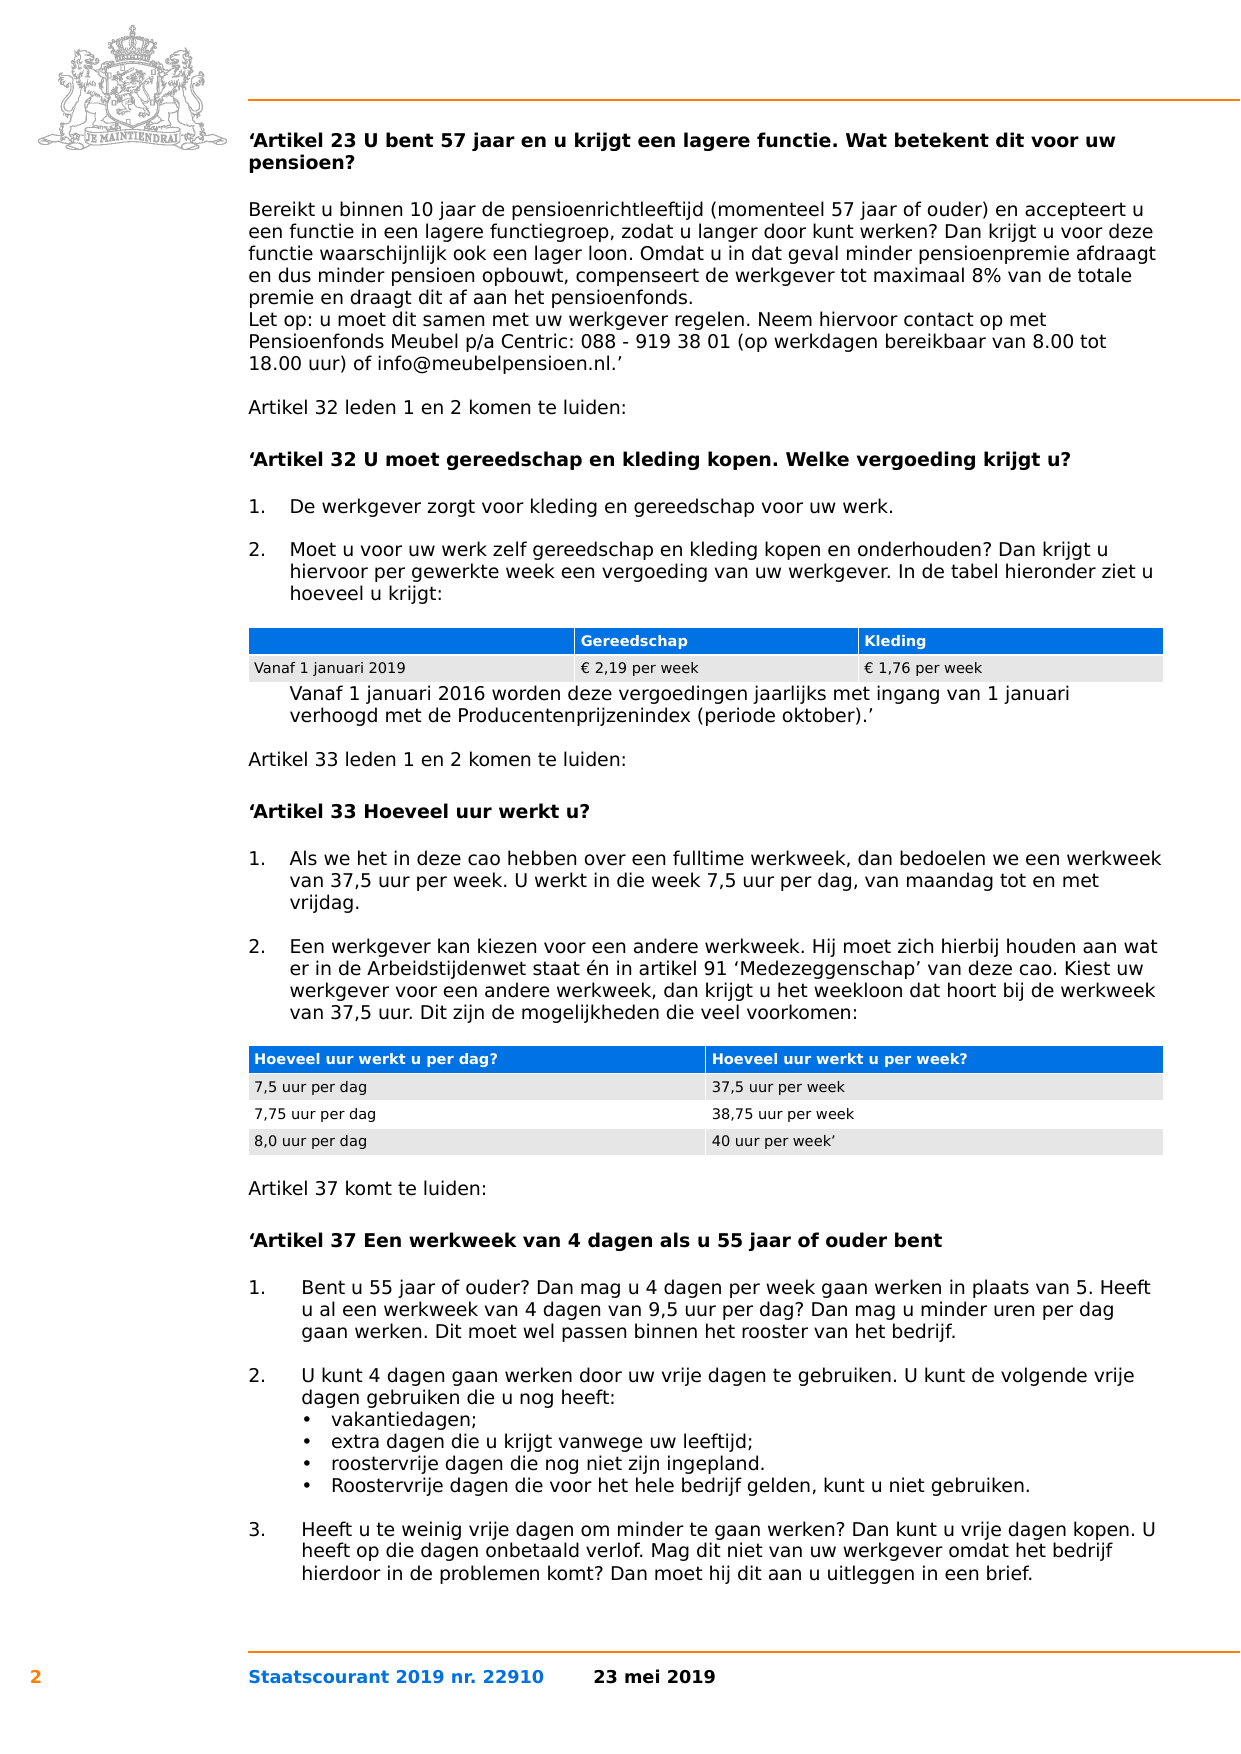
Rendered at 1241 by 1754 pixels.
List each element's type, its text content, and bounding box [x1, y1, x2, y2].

table_cell 8,0 uur per dag [249, 1129, 705, 1155]
table_header Hoeveel uur werkt u per dag? [249, 1046, 705, 1073]
table_cell 40 uur per week’ [706, 1129, 1163, 1155]
table_cell 37,5 uur per week [706, 1074, 1163, 1100]
table_cell € 1,76 per week [859, 656, 1163, 682]
text • Roostervrije dagen die voor het hele bedrijf gelden, kunt u niet gebruiken. [301, 1474, 1163, 1497]
subtitle ‘Artikel 37 Een werkweek van 4 dagen als u 55 jaar of ouder bent [248, 1230, 1163, 1252]
text • roostervrije dagen die nog niet zijn ingepland. [301, 1453, 1163, 1474]
text Vanaf 1 januari 2016 worden deze vergoedingen jaarlijks met ingang van 1 januari verhoogd met de Producentenprijzenindex (periode oktober).’ [289, 683, 1163, 727]
subtitle ‘Artikel 23 U bent 57 jaar en u krijgt een lagere functie. Wat betekent dit voor uw pensioen? [248, 130, 1163, 174]
text 2. Een werkgever kan kiezen voor een andere werkweek. Hij moet zich hierbij houden aan wat er in de Arbeidstijdenwet staat én in artikel 91 ‘Medezeggenschap’ van deze cao. Kiest uw werkgever voor een andere werkweek, dan krijgt u het weekloon dat hoort bij de werkweek van 37,5 uur. Dit zijn de mogelijkheden die veel voorkomen: [248, 936, 1163, 1023]
text 2. Moet u voor uw werk zelf gereedschap en kleding kopen en onderhouden? Dan krijgt u hiervoor per gewerkte week een vergoeding van uw werkgever. In de tabel hieronder ziet u hoeveel u krijgt: [248, 539, 1163, 605]
text 1. De werkgever zorgt voor kleding en gereedschap voor uw werk. [248, 496, 1163, 517]
table_cell 38,75 uur per week [706, 1101, 1163, 1128]
text Bereikt u binnen 10 jaar de pensioenrichtleeftijd (momenteel 57 jaar of ouder) en accepteert u een functie in een lagere functiegroep, zodat u langer door kunt werken? Dan krijgt u voor deze functie waarschijnlijk ook een lager loon. Omdat u in dat geval minder pensioenpremie afdraagt en dus minder pensioen opbouwt, compenseert de werkgever tot maximaal 8% van de totale premie en draagt dit af aan het pensioenfonds. [248, 199, 1163, 309]
table_header [249, 628, 574, 654]
text Artikel 33 leden 1 en 2 komen te luiden: [248, 749, 1163, 771]
text 1. Als we het in deze cao hebben over een fulltime werkweek, dan bedoelen we een werkweek van 37,5 uur per week. U werkt in die week 7,5 uur per dag, van maandag tot en met vrijdag. [248, 848, 1163, 914]
text 1. Bent u 55 jaar of ouder? Dan mag u 4 dagen per week gaan werken in plaats van 5. Heeft u al een werkweek van 4 dagen van 9,5 uur per dag? Dan mag u minder uren per dag gaan werken. Dit moet wel passen binnen het rooster van het bedrijf. [248, 1277, 1163, 1343]
text Artikel 37 komt te luiden: [248, 1178, 1163, 1200]
table_cell 7,5 uur per dag [249, 1074, 705, 1100]
text Artikel 32 leden 1 en 2 komen te luiden: [248, 397, 1163, 418]
subtitle ‘Artikel 33 Hoeveel uur werkt u? [248, 801, 1163, 823]
text • vakantiedagen; [301, 1409, 1163, 1431]
table_header Gereedschap [575, 628, 858, 654]
table_cell € 2,19 per week [575, 656, 858, 682]
text 2. U kunt 4 dagen gaan werken door uw vrije dagen te gebruiken. U kunt de volgende vrije dagen gebruiken die u nog heeft: [248, 1365, 1163, 1409]
text Let op: u moet dit samen met uw werkgever regelen. Neem hiervoor contact op met Pensioenfonds Meubel p/a Centric: 088 - 919 38 01 (op werkdagen bereikbaar van 8.00 tot 18.00 uur) of info@meubelpensioen.nl.’ [248, 309, 1163, 375]
table_header Hoeveel uur werkt u per week? [706, 1046, 1163, 1073]
subtitle ‘Artikel 32 U moet gereedschap en kleding kopen. Welke vergoeding krijgt u? [248, 448, 1163, 471]
text 3. Heeft u te weinig vrije dagen om minder te gaan werken? Dan kunt u vrije dagen kopen. U heeft op die dagen onbetaald verlof. Mag dit niet van uw werkgever omdat het bedrijf hierdoor in de problemen komt? Dan moet hij dit aan u uitleggen in een brief. [248, 1518, 1163, 1584]
table_cell 7,75 uur per dag [249, 1101, 705, 1128]
picture [38, 25, 227, 150]
text • extra dagen die u krijgt vanwege uw leeftijd; [301, 1431, 1163, 1453]
table_cell Vanaf 1 januari 2019 [249, 656, 574, 682]
table_header Kleding [859, 628, 1163, 654]
